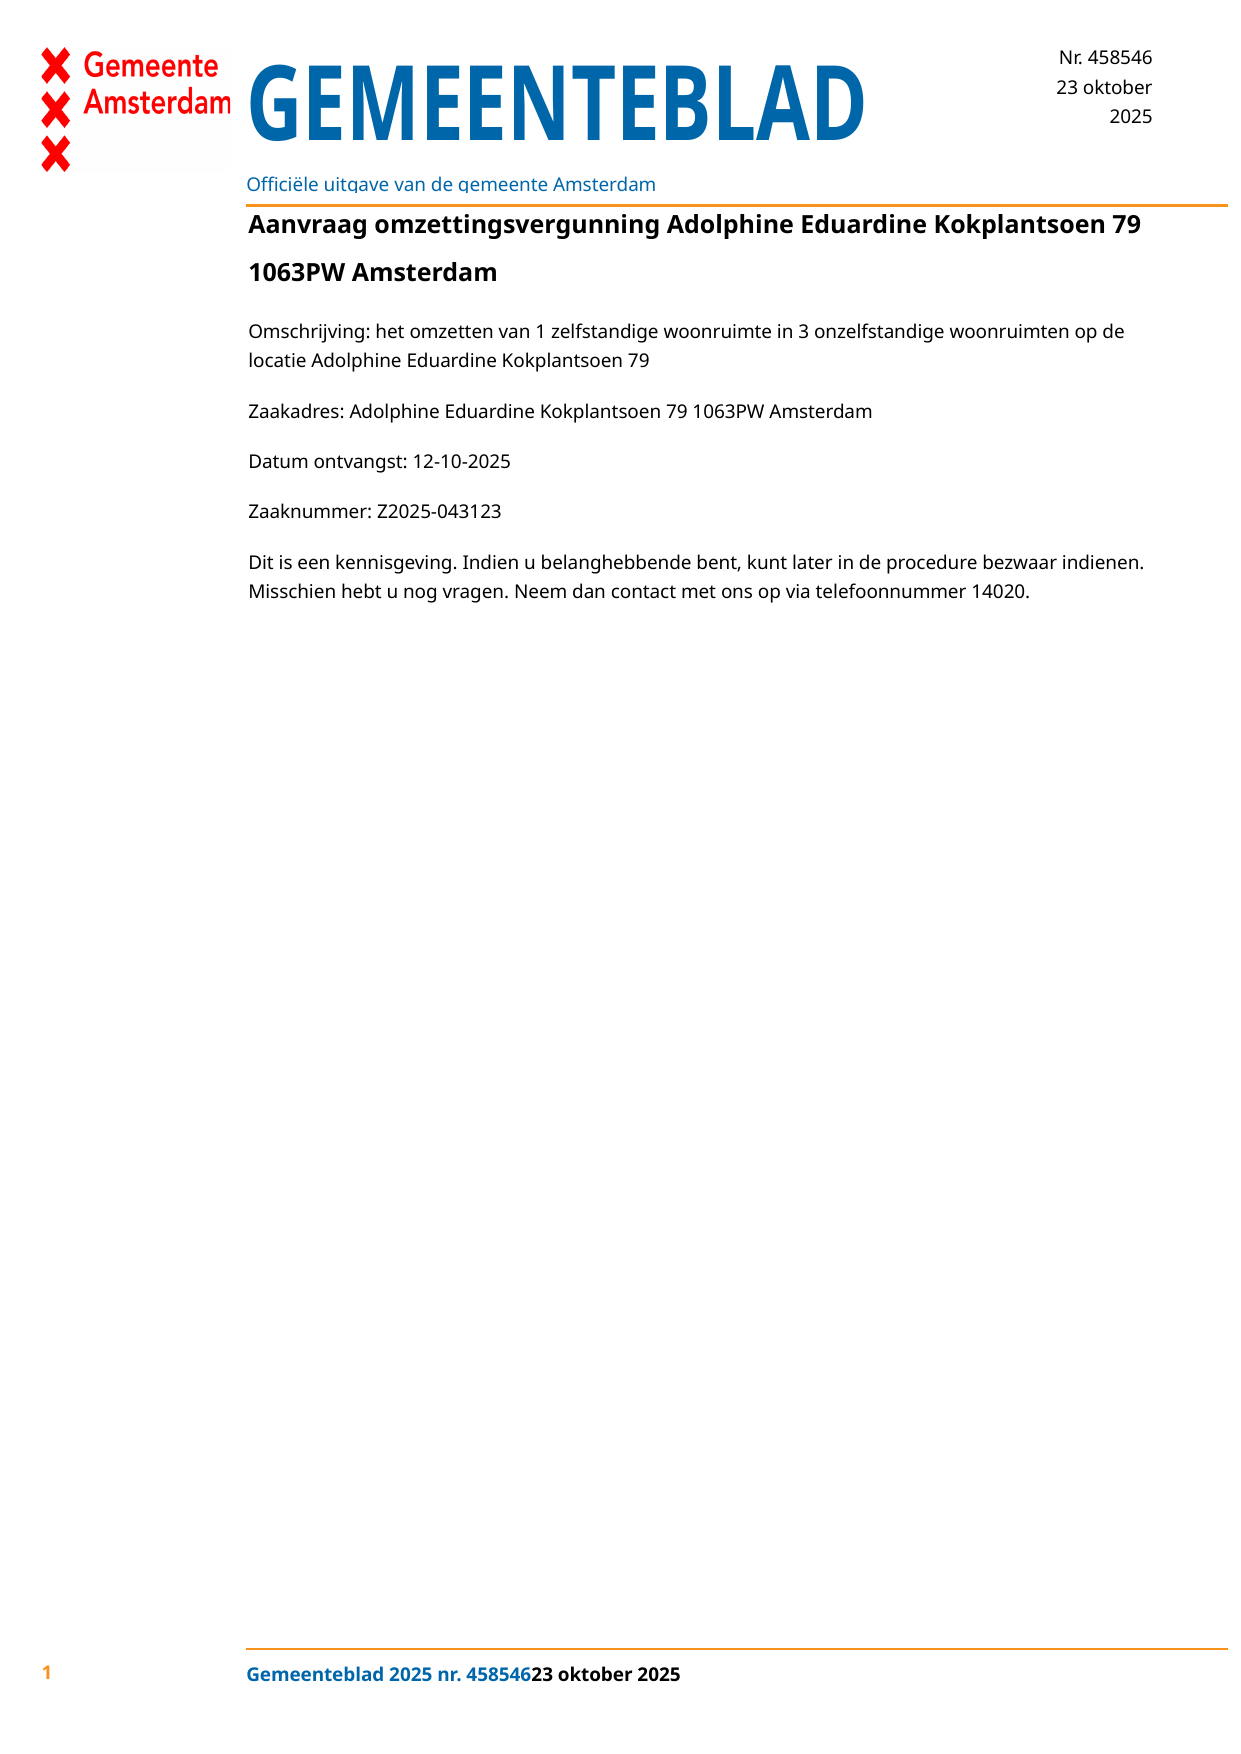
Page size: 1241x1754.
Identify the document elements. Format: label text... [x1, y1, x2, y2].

text Zaaknummer: Z2025-043123 [248, 499, 1152, 524]
text Omschrijving: het omzetten van 1 zelfstandige woonruimte in 3 onzelfstandige woonruimten op de locatie Adolphine Eduardine Kokplantsoen 79 [248, 318, 1152, 373]
picture [41, 47, 231, 172]
text Aanvraag omzettingsvergunning Adolphine Eduardine Kokplantsoen 79 1063PW Amsterdam [248, 207, 1152, 288]
text Zaakadres: Adolphine Eduardine Kokplantsoen 79 1063PW Amsterdam [248, 398, 1152, 424]
text Datum ontvangst: 12-10-2025 [248, 448, 1152, 474]
text Dit is een kennisgeving. Indien u belanghebbende bent, kunt later in de procedure bezwaar indienen. Misschien hebt u nog vragen. Neem dan contact met ons op via telefoonnummer 14020. [248, 549, 1152, 604]
